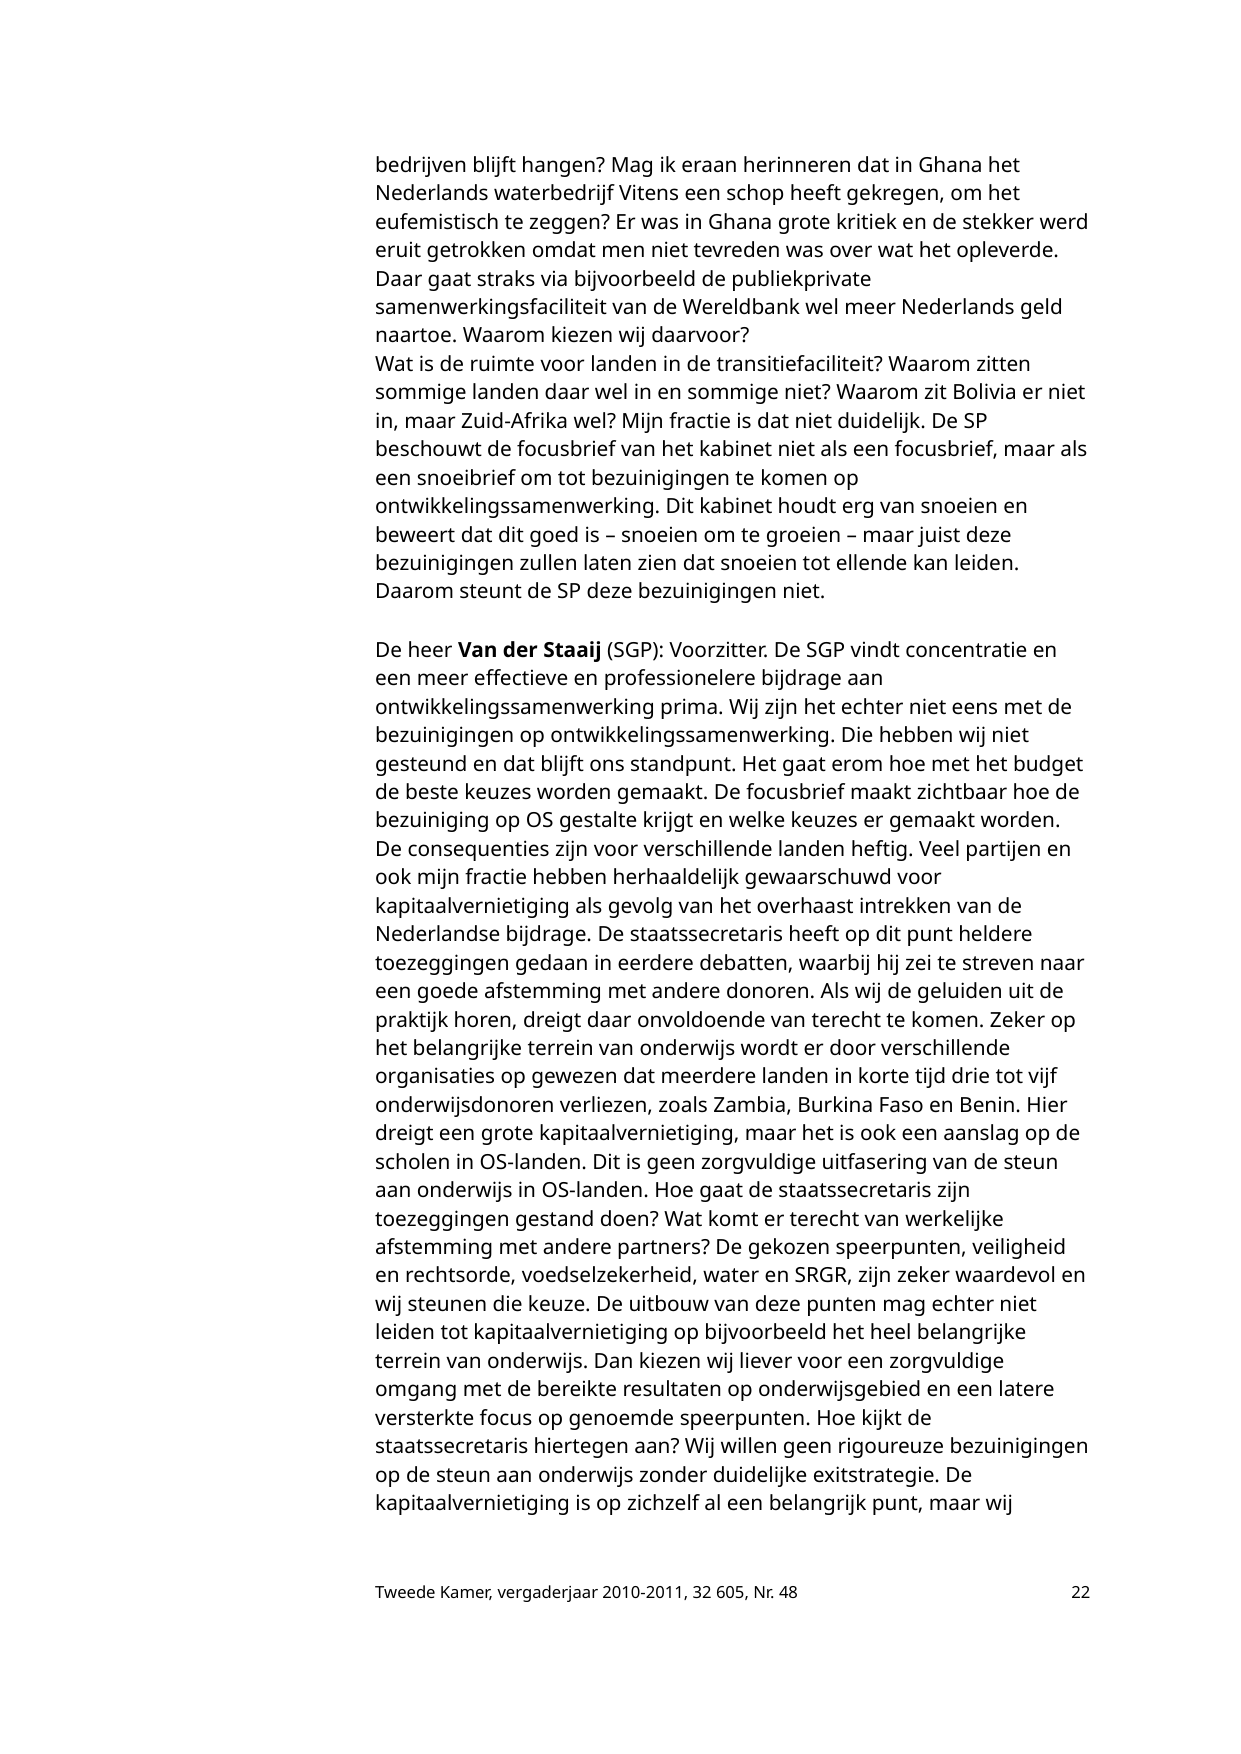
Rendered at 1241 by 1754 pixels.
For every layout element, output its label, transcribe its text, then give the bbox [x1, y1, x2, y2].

text Wat is de ruimte voor landen in de transitiefaciliteit? Waarom zitten sommige landen daar wel in en sommige niet? Waarom zit Bolivia er niet in, maar Zuid-Afrika wel? Mijn fractie is dat niet duidelijk. De SP beschouwt de focusbrief van het kabinet niet als een focusbrief, maar als een snoeibrief om tot bezuinigingen te komen op ontwikkelingssamenwerking. Dit kabinet houdt erg van snoeien en beweert dat dit goed is – snoeien om te groeien – maar juist deze bezuinigingen zullen laten zien dat snoeien tot ellende kan leiden. Daarom steunt de SP deze bezuinigingen niet. [375, 349, 1090, 605]
text bedrijven blijft hangen? Mag ik eraan herinneren dat in Ghana het Nederlands waterbedrijf Vitens een schop heeft gekregen, om het eufemistisch te zeggen? Er was in Ghana grote kritiek en de stekker werd eruit getrokken omdat men niet tevreden was over wat het opleverde. Daar gaat straks via bijvoorbeeld de publiekprivate samenwerkingsfaciliteit van de Wereldbank wel meer Nederlands geld naartoe. Waarom kiezen wij daarvoor? [375, 150, 1090, 349]
text De heer Van der Staaij (SGP): Voorzitter. De SGP vindt concentratie en een meer effectieve en professionelere bijdrage aan ontwikkelingssamenwerking prima. Wij zijn het echter niet eens met de bezuinigingen op ontwikkelingssamenwerking. Die hebben wij niet gesteund en dat blijft ons standpunt. Het gaat erom hoe met het budget de beste keuzes worden gemaakt. De focusbrief maakt zichtbaar hoe de bezuiniging op OS gestalte krijgt en welke keuzes er gemaakt worden. De consequenties zijn voor verschillende landen heftig. Veel partijen en ook mijn fractie hebben herhaaldelijk gewaarschuwd voor kapitaalvernietiging als gevolg van het overhaast intrekken van de Nederlandse bijdrage. De staatssecretaris heeft op dit punt heldere toezeggingen gedaan in eerdere debatten, waarbij hij zei te streven naar een goede afstemming met andere donoren. Als wij de geluiden uit de praktijk horen, dreigt daar onvoldoende van terecht te komen. Zeker op het belangrijke terrein van onderwijs wordt er door verschillende organisaties op gewezen dat meerdere landen in korte tijd drie tot vijf onderwijsdonoren verliezen, zoals Zambia, Burkina Faso en Benin. Hier dreigt een grote kapitaalvernietiging, maar het is ook een aanslag op de scholen in OS-landen. Dit is geen zorgvuldige uitfasering van de steun aan onderwijs in OS-landen. Hoe gaat de staatssecretaris zijn toezeggingen gestand doen? Wat komt er terecht van werkelijke afstemming met andere partners? De gekozen speerpunten, veiligheid en rechtsorde, voedselzekerheid, water en SRGR, zijn zeker waardevol en wij steunen die keuze. De uitbouw van deze punten mag echter niet leiden tot kapitaalvernietiging op bijvoorbeeld het heel belangrijke terrein van onderwijs. Dan kiezen wij liever voor een zorgvuldige omgang met de bereikte resultaten op onderwijsgebied en een latere versterkte focus op genoemde speerpunten. Hoe kijkt de staatssecretaris hiertegen aan? Wij willen geen rigoureuze bezuinigingen op de steun aan onderwijs zonder duidelijke exitstrategie. De kapitaalvernietiging is op zichzelf al een belangrijk punt, maar wij [375, 635, 1090, 1517]
